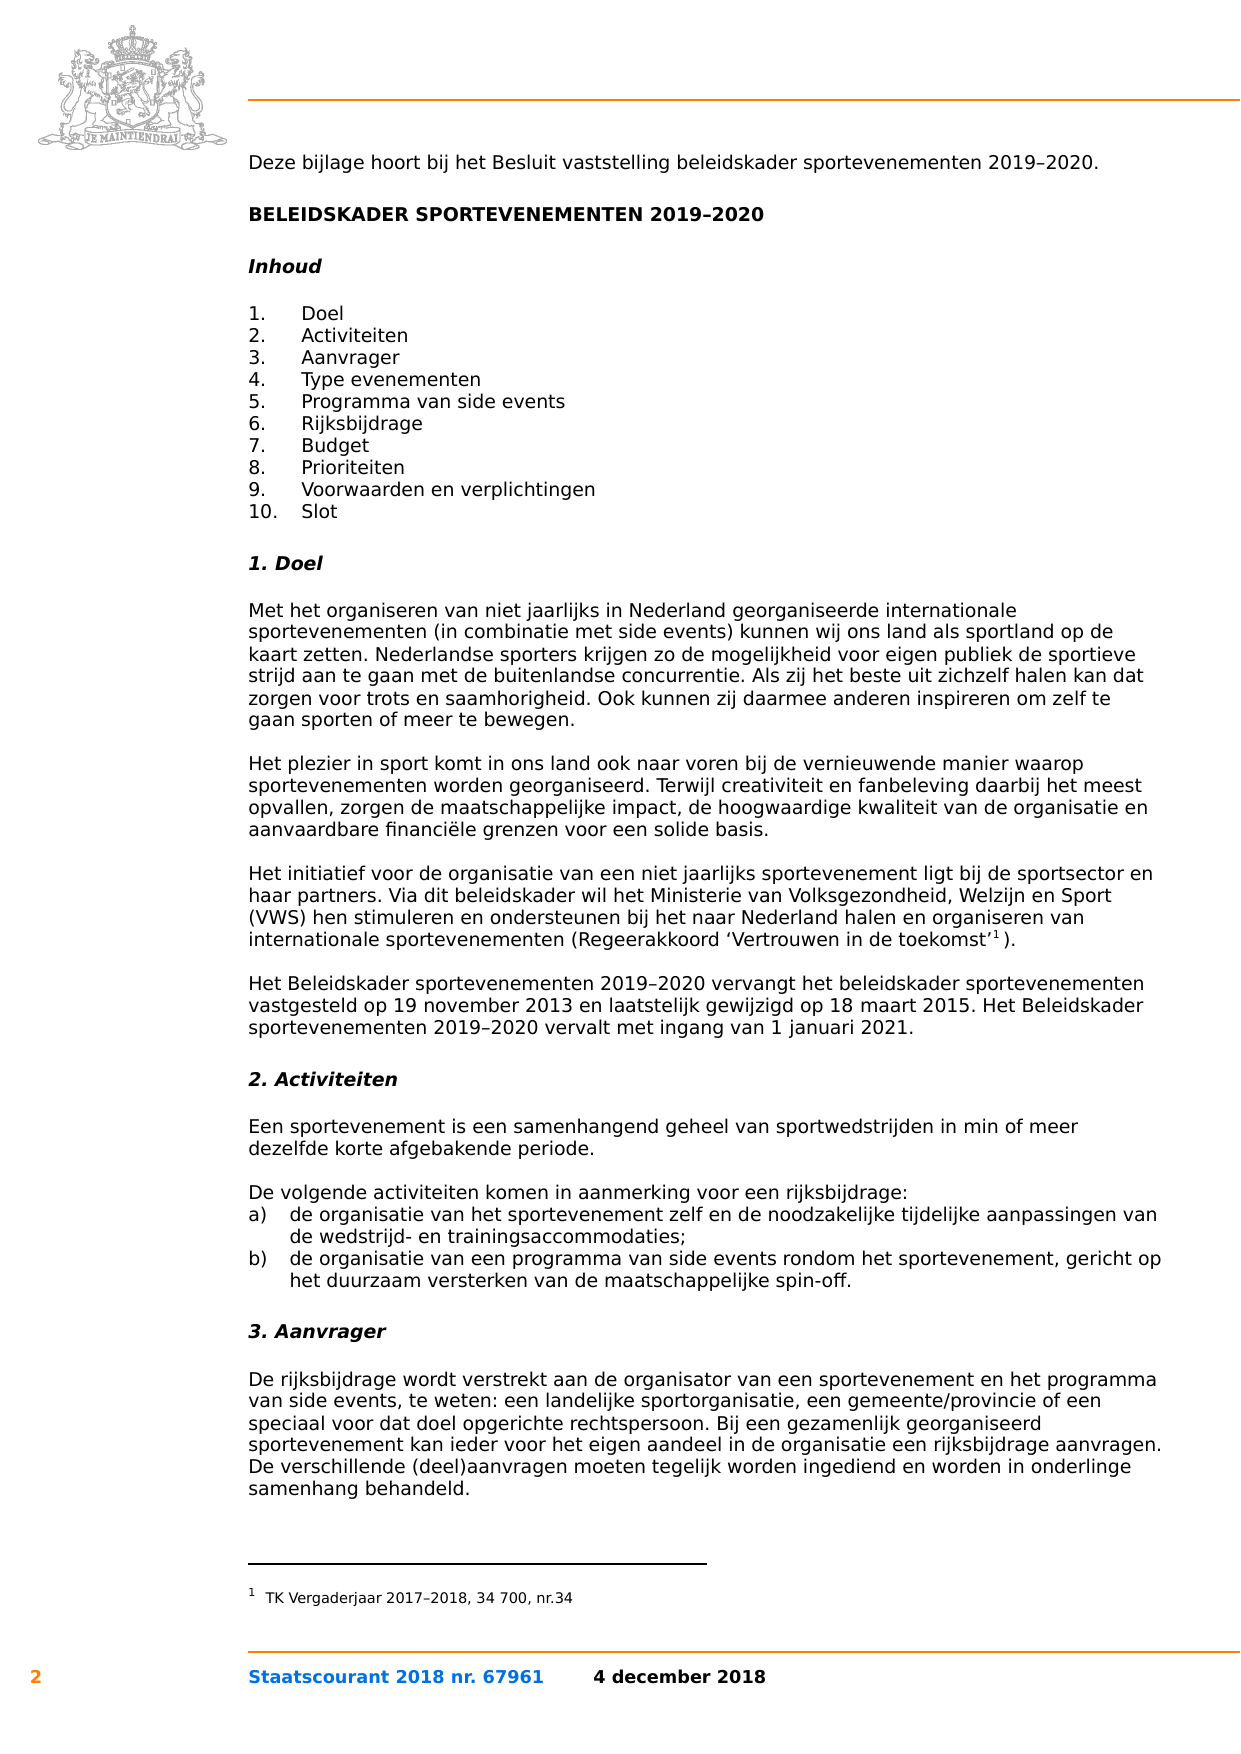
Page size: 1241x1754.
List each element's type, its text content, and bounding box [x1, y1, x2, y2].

text Het initiatief voor de organisatie van een niet jaarlijks sportevenement ligt bij de sportsector en haar partners. Via dit beleidskader wil het Ministerie van Volksgezondheid, Welzijn en Sport (VWS) hen stimuleren en ondersteunen bij het naar Nederland halen en organiseren van internationale sportevenementen (Regeerakkoord ‘Vertrouwen in de toekomst’). [248, 863, 1163, 951]
text TK Vergaderjaar 2017–2018, 34 700, nr.34 [248, 1586, 1163, 1608]
text 9. Voorwaarden en verplichtingen [248, 478, 1163, 501]
text b) de organisatie van een programma van side events rondom het sportevenement, gericht op het duurzaam versterken van de maatschappelijke spin-off. [248, 1247, 1163, 1291]
text Met het organiseren van niet jaarlijks in Nederland georganiseerde internationale sportevenementen (in combinatie met side events) kunnen wij ons land als sportland op de kaart zetten. Nederlandse sporters krijgen zo de mogelijkheid voor eigen publiek de sportieve strijd aan te gaan met de buitenlandse concurrentie. Als zij het beste uit zichzelf halen kan dat zorgen voor trots en saamhorigheid. Ook kunnen zij daarmee anderen inspireren om zelf te gaan sporten of meer te bewegen. [248, 599, 1163, 731]
text 1. Doel [248, 303, 1163, 325]
subtitle Inhoud [248, 256, 1163, 278]
text 8. Prioriteiten [248, 457, 1163, 478]
text 10. Slot [248, 501, 1163, 522]
text 2. Activiteiten [248, 325, 1163, 347]
text 3. Aanvrager [248, 347, 1163, 369]
text Een sportevenement is een samenhangend geheel van sportwedstrijden in min of meer dezelfde korte afgebakende periode. [248, 1116, 1163, 1160]
text a) de organisatie van het sportevenement zelf en de noodzakelijke tijdelijke aanpassingen van de wedstrijd- en trainingsaccommodaties; [248, 1203, 1163, 1247]
text 4. Type evenementen [248, 369, 1163, 391]
text Het plezier in sport komt in ons land ook naar voren bij de vernieuwende manier waarop sportevenementen worden georganiseerd. Terwijl creativiteit en fanbeleving daarbij het meest opvallen, zorgen de maatschappelijke impact, de hoogwaardige kwaliteit van de organisatie en aanvaardbare financiële grenzen voor een solide basis. [248, 753, 1163, 841]
picture [38, 25, 227, 150]
subtitle 3. Aanvrager [248, 1321, 1163, 1343]
text 5. Programma van side events [248, 391, 1163, 413]
text De volgende activiteiten komen in aanmerking voor een rijksbijdrage: [248, 1182, 1163, 1203]
text 6. Rijksbijdrage [248, 413, 1163, 434]
subtitle 1. Doel [248, 552, 1163, 574]
text De rijksbijdrage wordt verstrekt aan de organisator van een sportevenement en het programma van side events, te weten: een landelijke sportorganisatie, een gemeente/provincie of een speciaal voor dat doel opgerichte rechtspersoon. Bij een gezamenlijk georganiseerd sportevenement kan ieder voor het eigen aandeel in de organisatie een rijksbijdrage aanvragen. De verschillende (deel)aanvragen moeten tegelijk worden ingediend en worden in onderlinge samenhang behandeld. [248, 1368, 1163, 1500]
subtitle 2. Activiteiten [248, 1069, 1163, 1091]
subtitle BELEIDSKADER SPORTEVENEMENTEN 2019–2020 [248, 204, 1163, 226]
text Het Beleidskader sportevenementen 2019–2020 vervangt het beleidskader sportevenementen vastgesteld op 19 november 2013 en laatstelijk gewijzigd op 18 maart 2015. Het Beleidskader sportevenementen 2019–2020 vervalt met ingang van 1 januari 2021. [248, 973, 1163, 1039]
text Deze bijlage hoort bij het Besluit vaststelling beleidskader sportevenementen 2019–2020. [248, 152, 1163, 174]
text 7. Budget [248, 434, 1163, 457]
